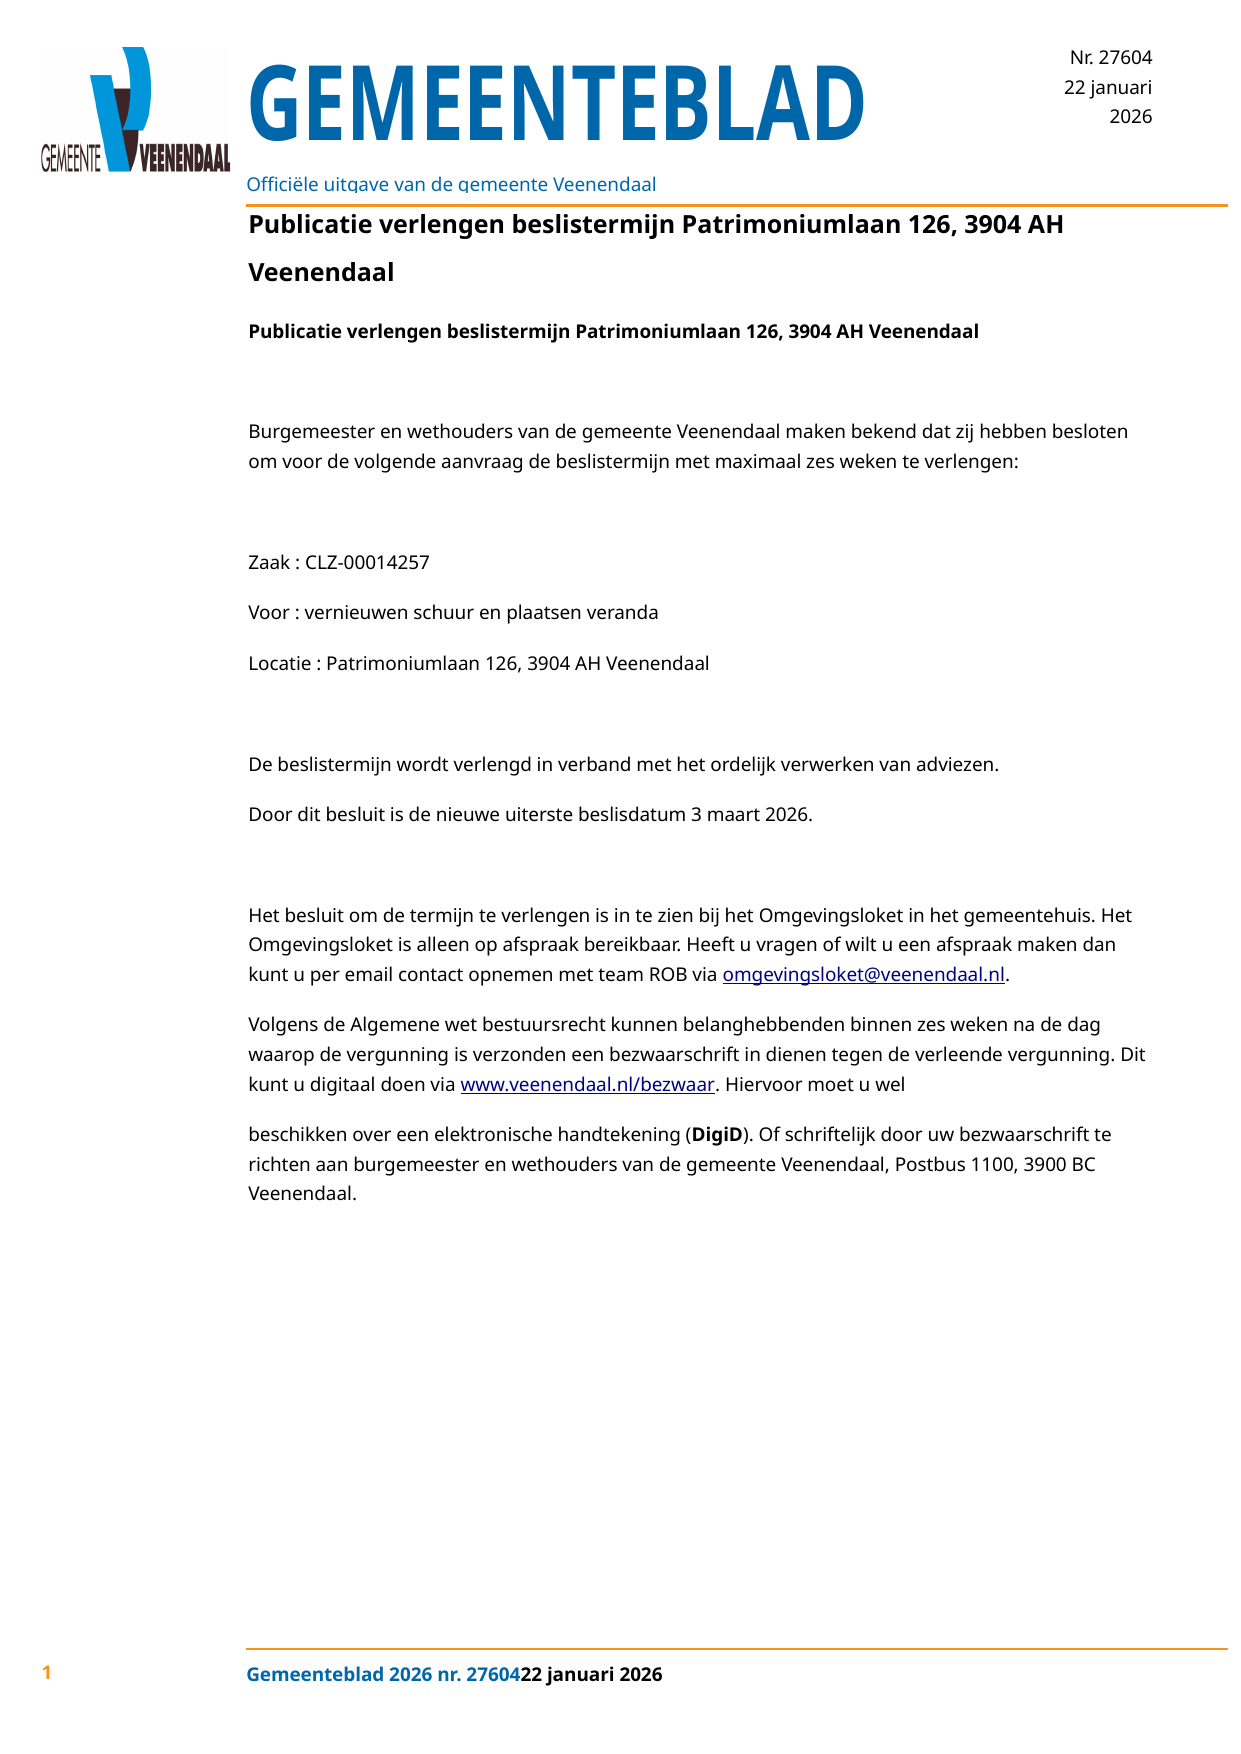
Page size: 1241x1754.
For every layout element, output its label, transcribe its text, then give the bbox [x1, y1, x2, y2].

text Door dit besluit is de nieuwe uiterste beslisdatum 3 maart 2026. [248, 801, 1152, 827]
text Voor : vernieuwen schuur en plaatsen veranda [248, 599, 1152, 625]
text Locatie : Patrimoniumlaan 126, 3904 AH Veenendaal [248, 650, 1152, 676]
text Het besluit om de termijn te verlengen is in te zien bij het Omgevingsloket in het gemeentehuis. Het Omgevingsloket is alleen op afspraak bereikbaar. Heeft u vragen of wilt u een afspraak maken dan kunt u per email contact opnemen met team ROB via omgevingsloket@veenendaal.nl. [248, 902, 1152, 987]
text Zaak : CLZ-00014257 [248, 549, 1152, 575]
text beschikken over een elektronische handtekening (DigiD). Of schriftelijk door uw bezwaarschrift te richten aan burgemeester en wethouders van de gemeente Veenendaal, Postbus 1100, 3900 BC Veenendaal. [248, 1121, 1152, 1206]
text De beslistermijn wordt verlengd in verband met het ordelijk verwerken van adviezen. [248, 751, 1152, 777]
text Publicatie verlengen beslistermijn Patrimoniumlaan 126, 3904 AH Veenendaal [248, 318, 1152, 344]
text Burgemeester en wethouders van de gemeente Veenendaal maken bekend dat zij hebben besloten om voor de volgende aanvraag de beslistermijn met maximaal zes weken te verlengen: [248, 419, 1152, 474]
text Volgens de Algemene wet bestuursrecht kunnen belanghebbenden binnen zes weken na de dag waarop de vergunning is verzonden een bezwaarschrift in dienen tegen de verleende vergunning. Dit kunt u digitaal doen via www.veenendaal.nl/bezwaar. Hiervoor moet u wel [248, 1012, 1152, 1097]
picture [123, 47, 231, 172]
text Publicatie verlengen beslistermijn Patrimoniumlaan 126, 3904 AH Veenendaal [248, 207, 1152, 288]
picture [41, 47, 130, 172]
